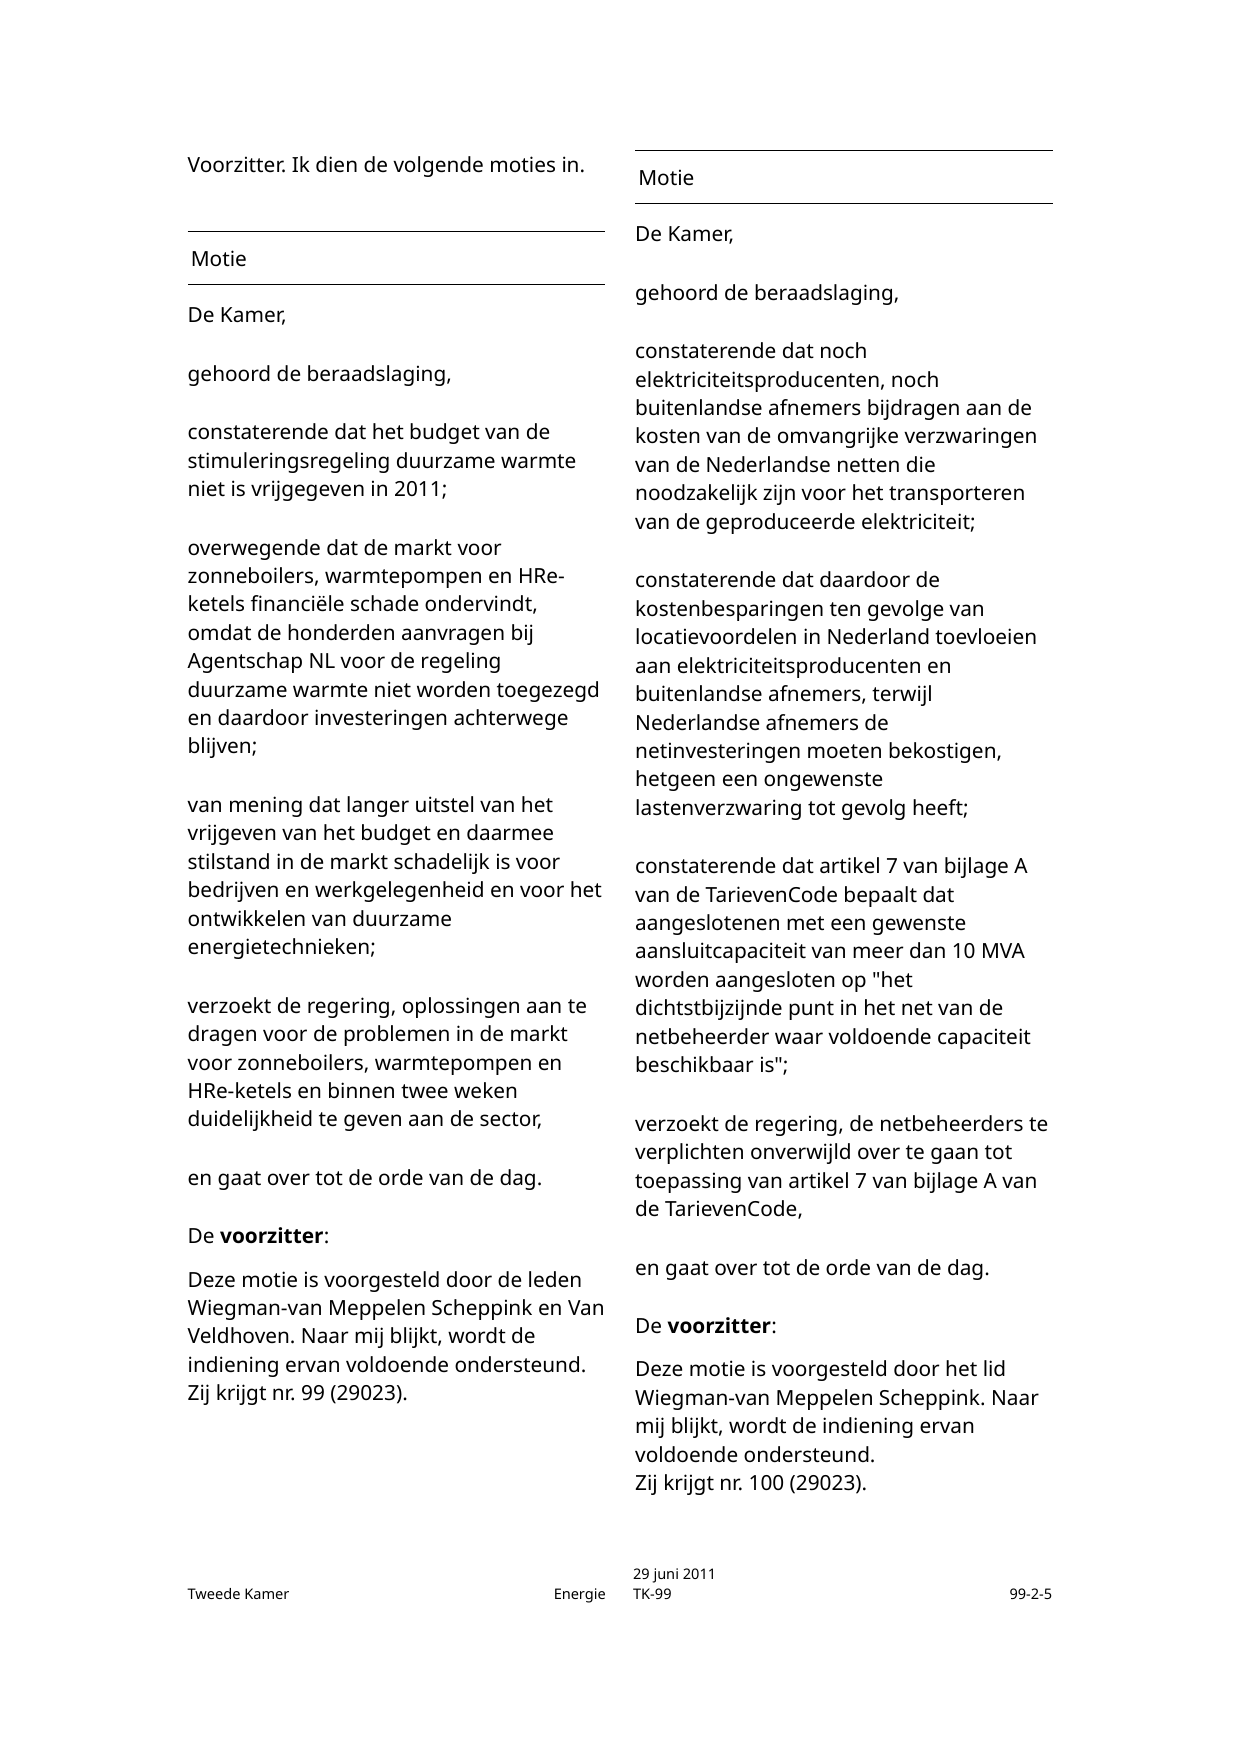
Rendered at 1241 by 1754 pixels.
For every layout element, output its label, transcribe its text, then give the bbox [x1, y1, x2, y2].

text en gaat over tot de orde van de dag. [187, 1163, 605, 1191]
subtitle Motie [187, 232, 605, 285]
text Zij krijgt nr. 99 (29023). [187, 1378, 605, 1407]
text verzoekt de regering, oplossingen aan te dragen voor de problemen in de markt voor zonneboilers, warmtepompen en HRe-ketels en binnen twee weken duidelijkheid te geven aan de sector, [187, 991, 605, 1133]
text constaterende dat daardoor de kostenbesparingen ten gevolge van locatievoordelen in Nederland toevloeien aan elektriciteitsproducenten en buitenlandse afnemers, terwijl Nederlandse afnemers de netinvesteringen moeten bekostigen, hetgeen een ongewenste lastenverzwaring tot gevolg heeft; [635, 565, 1053, 821]
text en gaat over tot de orde van de dag. [635, 1253, 1053, 1281]
subtitle Motie [635, 151, 1053, 203]
text constaterende dat het budget van de stimuleringsregeling duurzame warmte niet is vrijgegeven in 2011; [187, 417, 605, 503]
text van mening dat langer uitstel van het vrijgeven van het budget en daarmee stilstand in de markt schadelijk is voor bedrijven en werkgelegenheid en voor het ontwikkelen van duurzame energietechnieken; [187, 790, 605, 961]
text De voorzitter: [187, 1221, 605, 1250]
text Deze motie is voorgesteld door de leden Wiegman-van Meppelen Scheppink en Van Veldhoven. Naar mij blijkt, wordt de indiening ervan voldoende ondersteund. [187, 1265, 605, 1378]
text gehoord de beraadslaging, [187, 359, 605, 387]
text constaterende dat artikel 7 van bijlage A van de TarievenCode bepaalt dat aangeslotenen met een gewenste aansluitcapaciteit van meer dan 10 MVA worden aangesloten op "het dichtstbijzijnde punt in het net van de netbeheerder waar voldoende capaciteit beschikbaar is"; [635, 851, 1053, 1079]
text Deze motie is voorgesteld door het lid Wiegman-van Meppelen Scheppink. Naar mij blijkt, wordt de indiening ervan voldoende ondersteund. [635, 1354, 1053, 1468]
text De Kamer, [187, 300, 605, 329]
text constaterende dat noch elektriciteitsproducenten, noch buitenlandse afnemers bijdragen aan de kosten van de omvangrijke verzwaringen van de Nederlandse netten die noodzakelijk zijn voor het transporteren van de geproduceerde elektriciteit; [635, 336, 1053, 535]
text gehoord de beraadslaging, [635, 278, 1053, 306]
text Voorzitter. Ik dien de volgende moties in. [187, 150, 605, 178]
text Zij krijgt nr. 100 (29023). [635, 1468, 1053, 1497]
text verzoekt de regering, de netbeheerders te verplichten onverwijld over te gaan tot toepassing van artikel 7 van bijlage A van de TarievenCode, [635, 1109, 1053, 1223]
text De Kamer, [635, 219, 1053, 248]
text De voorzitter: [635, 1311, 1053, 1339]
text overwegende dat de markt voor zonneboilers, warmtepompen en HRe-ketels financiële schade ondervindt, omdat de honderden aanvragen bij Agentschap NL voor de regeling duurzame warmte niet worden toegezegd en daardoor investeringen achterwege blijven; [187, 533, 605, 760]
